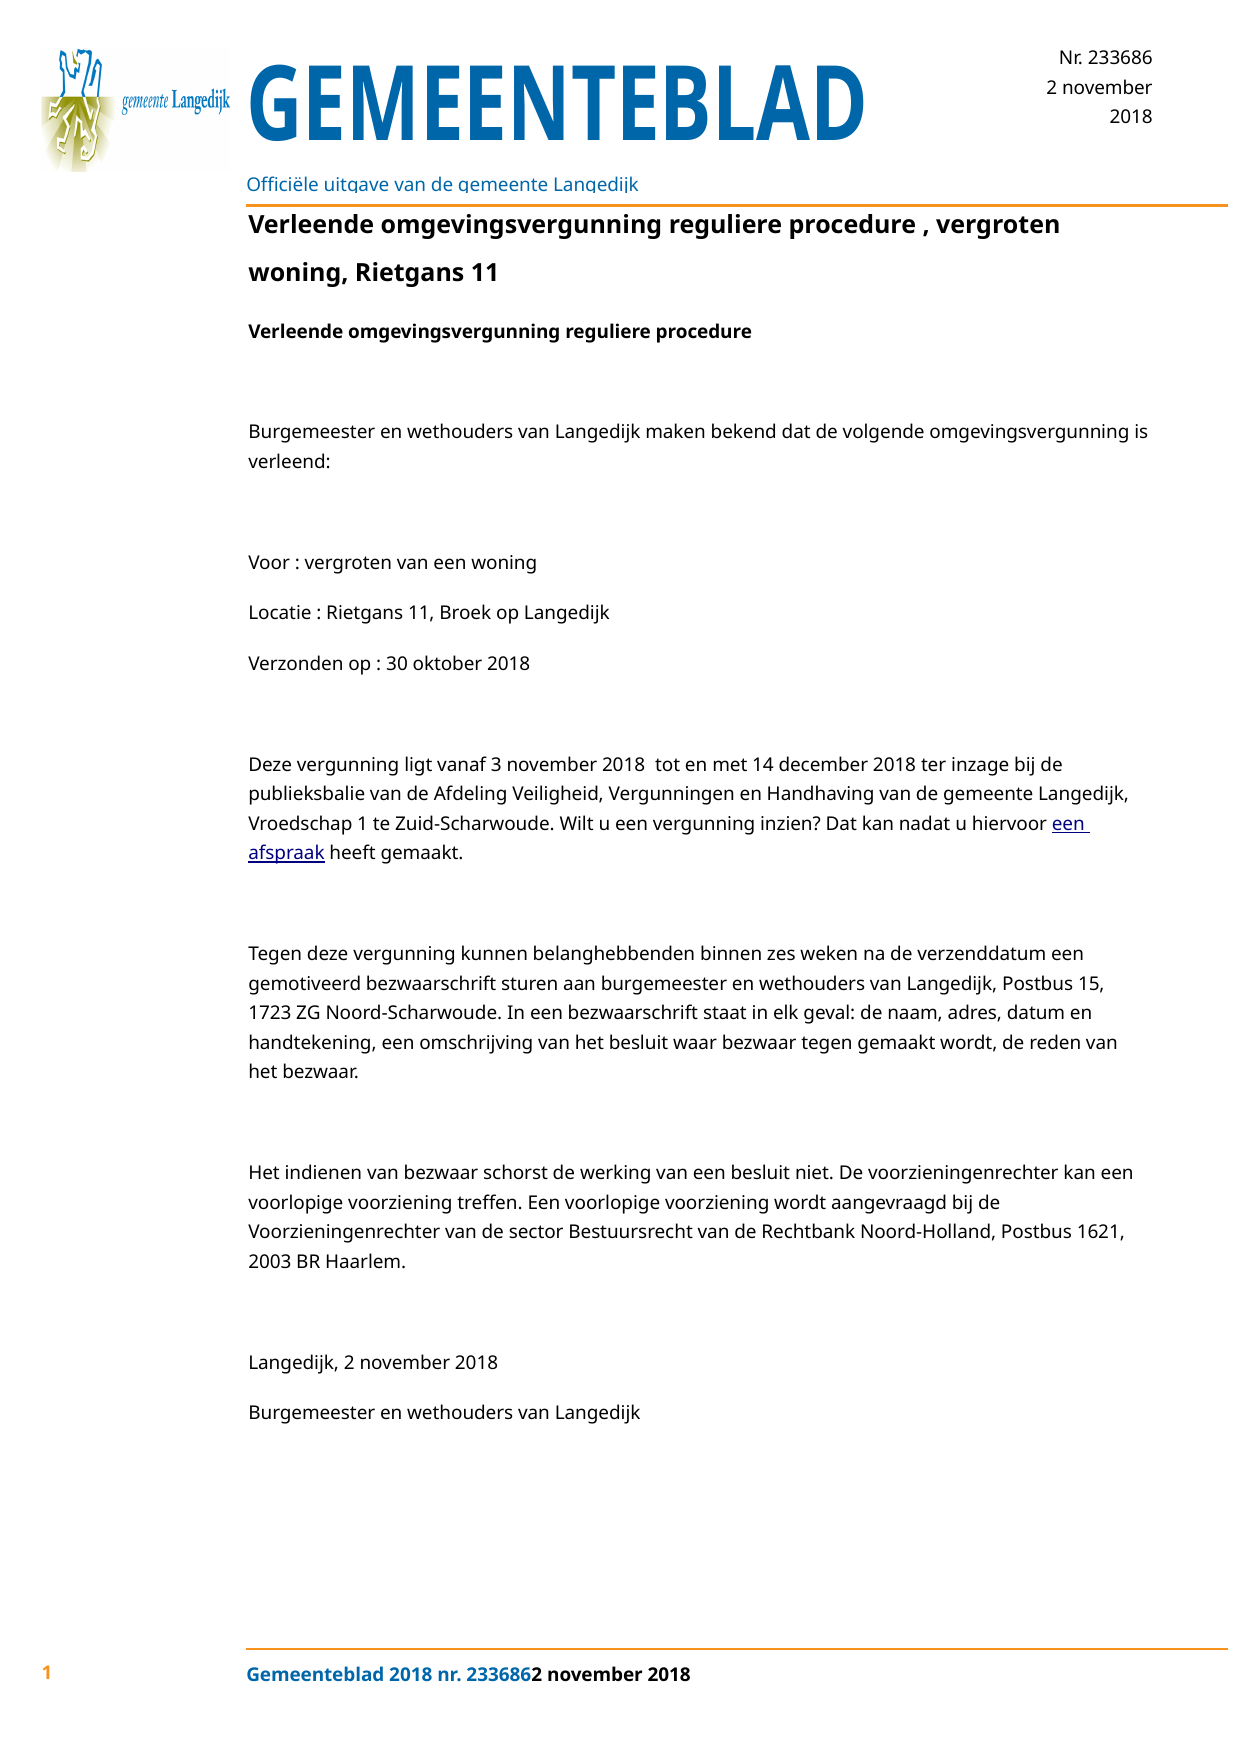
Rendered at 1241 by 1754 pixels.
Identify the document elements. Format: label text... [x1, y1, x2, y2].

text Het indienen van bezwaar schorst de werking van een besluit niet. De voorzieningenrechter kan een voorlopige voorziening treffen. Een voorlopige voorziening wordt aangevraagd bij de Voorzieningenrechter van de sector Bestuursrecht van de Rechtbank Noord-Holland, Postbus 1621, 2003 BR Haarlem. [248, 1159, 1152, 1274]
text Voor : vergroten van een woning [248, 549, 1152, 575]
text Burgemeester en wethouders van Langedijk maken bekend dat de volgende omgevingsvergunning is verleend: [248, 419, 1152, 474]
text Langedijk, 2 november 2018 [248, 1349, 1152, 1375]
picture [41, 47, 231, 172]
text Verleende omgevingsvergunning reguliere procedure , vergroten woning, Rietgans 11 [248, 207, 1152, 288]
text Locatie : Rietgans 11, Broek op Langedijk [248, 599, 1152, 625]
text Verleende omgevingsvergunning reguliere procedure [248, 318, 1152, 344]
text Tegen deze vergunning kunnen belanghebbenden binnen zes weken na de verzenddatum een gemotiveerd bezwaarschrift sturen aan burgemeester en wethouders van Langedijk, Postbus 15, 1723 ZG Noord-Scharwoude. In een bezwaarschrift staat in elk geval: de naam, adres, datum en handtekening, een omschrijving van het besluit waar bezwaar tegen gemaakt wordt, de reden van het bezwaar. [248, 940, 1152, 1084]
text Deze vergunning ligt vanaf 3 november 2018 tot en met 14 december 2018 ter inzage bij de publieksbalie van de Afdeling Veiligheid, Vergunningen en Handhaving van de gemeente Langedijk, Vroedschap 1 te Zuid-Scharwoude. Wilt u een vergunning inzien? Dat kan nadat u hiervoor een afspraak heeft gemaakt. [248, 751, 1152, 865]
text Burgemeester en wethouders van Langedijk [248, 1399, 1152, 1425]
text Verzonden op : 30 oktober 2018 [248, 650, 1152, 676]
